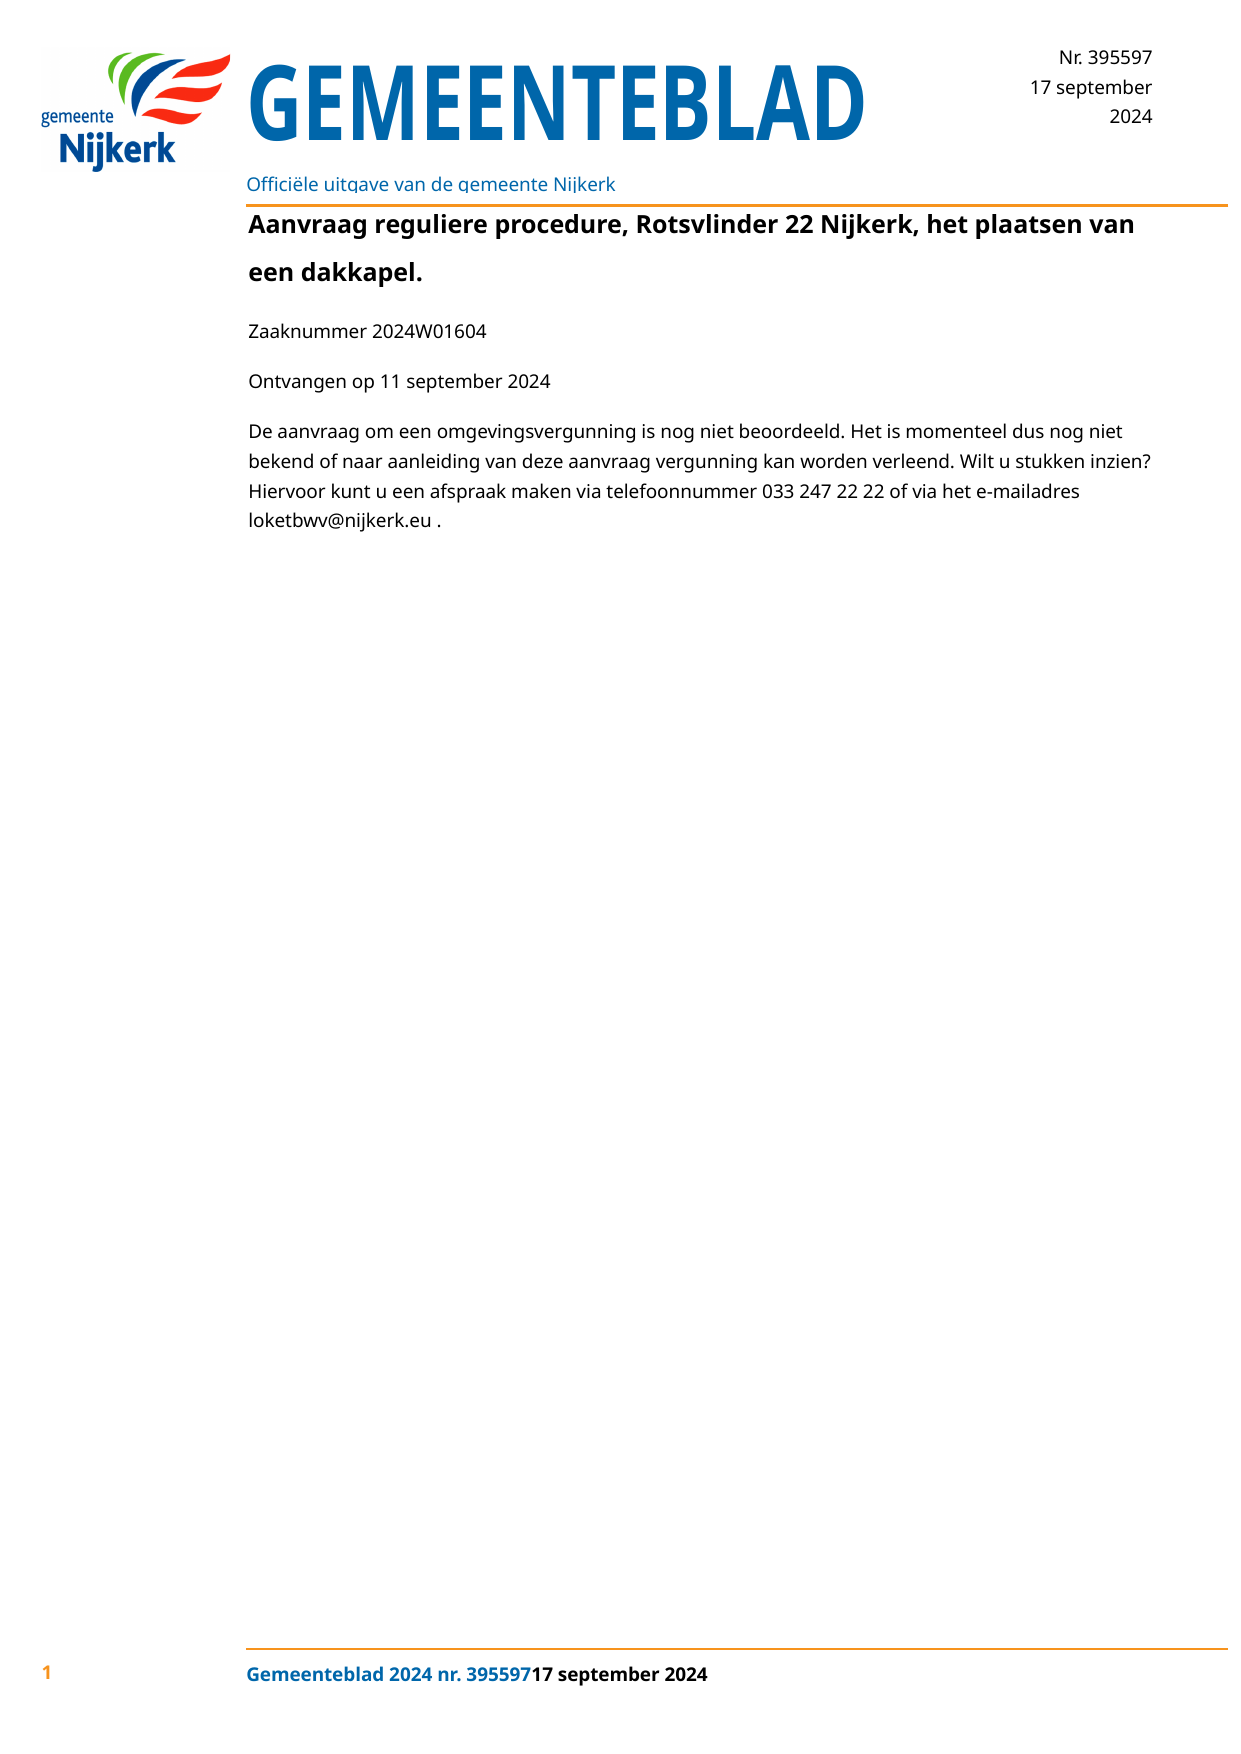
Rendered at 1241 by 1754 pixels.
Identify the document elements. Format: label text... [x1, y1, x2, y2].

text Zaaknummer 2024W01604 [248, 318, 1152, 344]
text De aanvraag om een omgevingsvergunning is nog niet beoordeeld. Het is momenteel dus nog niet bekend of naar aanleiding van deze aanvraag vergunning kan worden verleend. Wilt u stukken inzien? Hiervoor kunt u een afspraak maken via telefoonnummer 033 247 22 22 of via het e-mailadres loketbwv@nijkerk.eu . [248, 419, 1152, 533]
text Aanvraag reguliere procedure, Rotsvlinder 22 Nijkerk, het plaatsen van een dakkapel. [248, 207, 1152, 288]
text Ontvangen op 11 september 2024 [248, 368, 1152, 394]
picture [41, 47, 231, 172]
